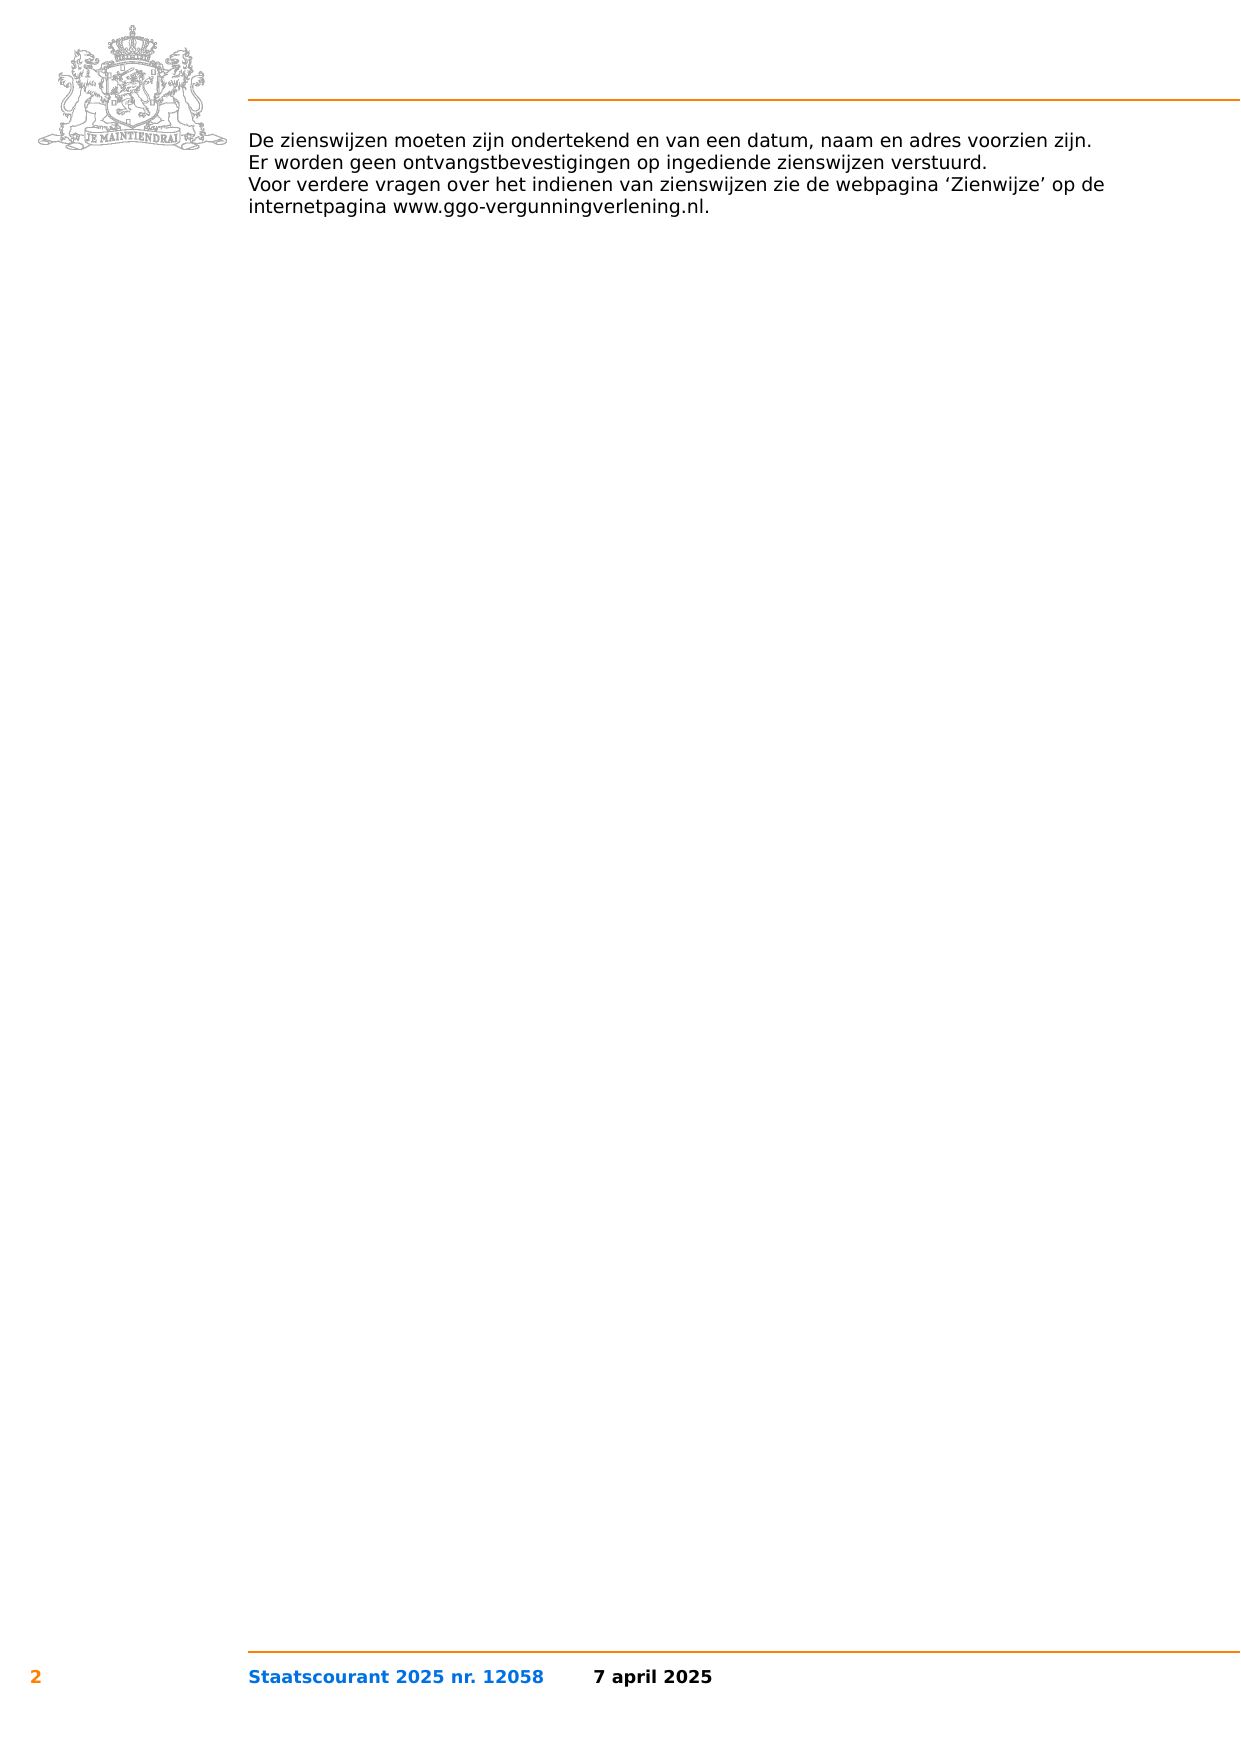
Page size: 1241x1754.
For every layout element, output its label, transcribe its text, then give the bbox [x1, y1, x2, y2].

picture [38, 25, 227, 150]
text Voor verdere vragen over het indienen van zienswijzen zie de webpagina ‘Zienwijze’ op de internetpagina www.ggo-vergunningverlening.nl. [248, 174, 1163, 218]
text De zienswijzen moeten zijn ondertekend en van een datum, naam en adres voorzien zijn. [248, 130, 1163, 152]
text Er worden geen ontvangstbevestigingen op ingediende zienswijzen verstuurd. [248, 152, 1163, 174]
